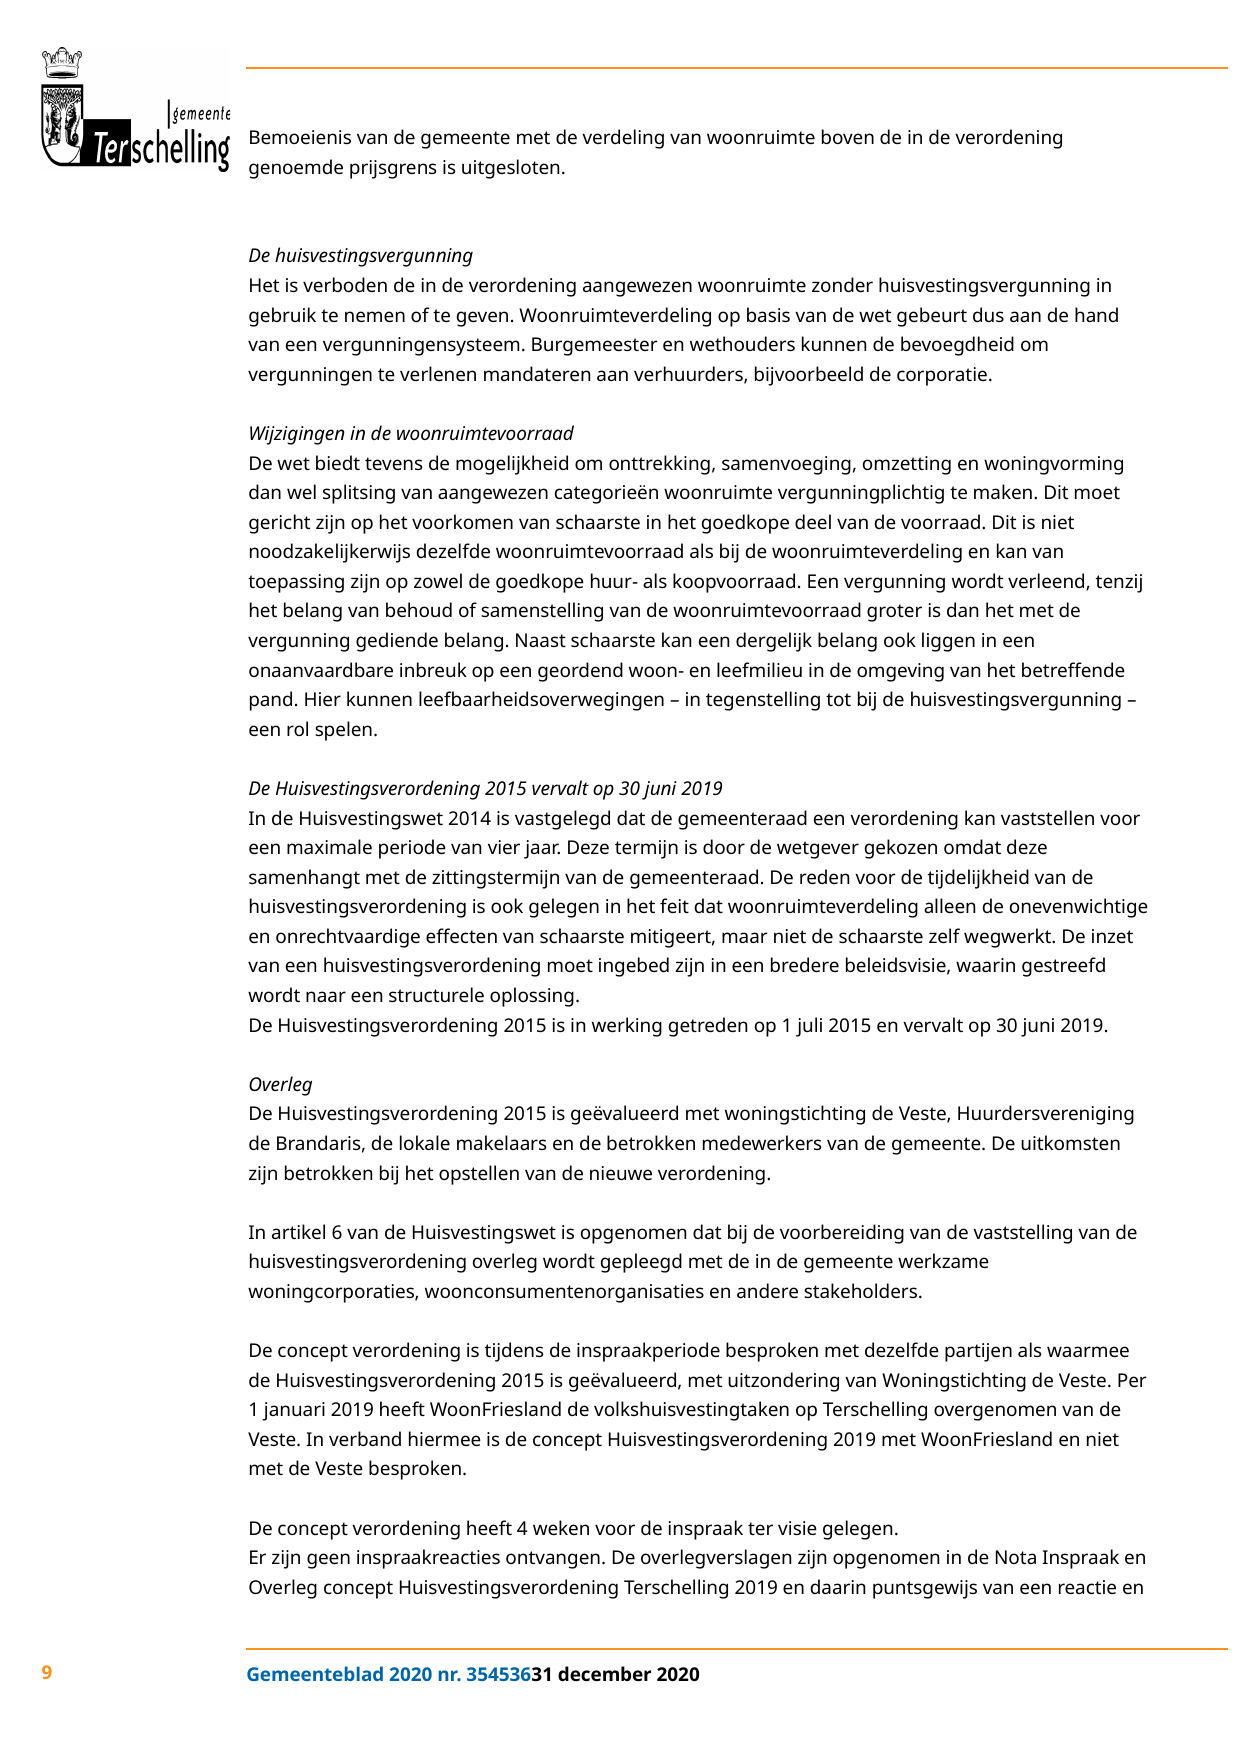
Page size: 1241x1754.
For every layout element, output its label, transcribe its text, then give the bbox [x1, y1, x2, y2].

text De Huisvestingsverordening 2015 is in werking getreden op 1 juli 2015 en vervalt op 30 juni 2019. [248, 1012, 1152, 1038]
text De wet biedt tevens de mogelijkheid om onttrekking, samenvoeging, omzetting en woningvorming dan wel splitsing van aangewezen categorieën woonruimte vergunningplichtig te maken. Dit moet gericht zijn op het voorkomen van schaarste in het goedkope deel van de voorraad. Dit is niet noodzakelijkerwijs dezelfde woonruimtevoorraad als bij de woonruimteverdeling en kan van toepassing zijn op zowel de goedkope huur- als koopvoorraad. Een vergunning wordt verleend, tenzij het belang van behoud of samenstelling van de woonruimtevoorraad groter is dan het met de vergunning gediende belang. Naast schaarste kan een dergelijk belang ook liggen in een onaanvaardbare inbreuk op een geordend woon- en leefmilieu in de omgeving van het betreffende pand. Hier kunnen leefbaarheidsoverwegingen – in tegenstelling tot bij de huisvestingsvergunning – een rol spelen. [248, 450, 1152, 742]
text Bemoeienis van de gemeente met de verdeling van woonruimte boven de in de verordening genoemde prijsgrens is uitgesloten. [248, 124, 1152, 180]
text De Huisvestingsverordening 2015 is geëvalueerd met woningstichting de Veste, Huurdersvereniging de Brandaris, de lokale makelaars en de betrokken medewerkers van de gemeente. De uitkomsten zijn betrokken bij het opstellen van de nieuwe verordening. [248, 1101, 1152, 1186]
text De concept verordening heeft 4 weken voor de inspraak ter visie gelegen. [248, 1515, 1152, 1541]
text Er zijn geen inspraakreacties ontvangen. De overlegverslagen zijn opgenomen in de Nota Inspraak en Overleg concept Huisvestingsverordening Terschelling 2019 en daarin puntsgewijs van een reactie en [248, 1544, 1152, 1600]
picture [41, 47, 231, 172]
text Overleg [248, 1071, 1152, 1097]
text Het is verboden de in de verordening aangewezen woonruimte zonder huisvestingsvergunning in gebruik te nemen of te geven. Woonruimteverdeling op basis van de wet gebeurt dus aan de hand van een vergunningensysteem. Burgemeester en wethouders kunnen de bevoegdheid om vergunningen te verlenen mandateren aan verhuurders, bijvoorbeeld de corporatie. [248, 272, 1152, 387]
text De Huisvestingsverordening 2015 vervalt op 30 juni 2019 [248, 775, 1152, 801]
text In de Huisvestingswet 2014 is vastgelegd dat de gemeenteraad een verordening kan vaststellen voor een maximale periode van vier jaar. Deze termijn is door de wetgever gekozen omdat deze samenhangt met de zittingstermijn van de gemeenteraad. De reden voor de tijdelijkheid van de huisvestingsverordening is ook gelegen in het feit dat woonruimteverdeling alleen de onevenwichtige en onrechtvaardige effecten van schaarste mitigeert, maar niet de schaarste zelf wegwerkt. De inzet van een huisvestingsverordening moet ingebed zijn in een bredere beleidsvisie, waarin gestreefd wordt naar een structurele oplossing. [248, 805, 1152, 1008]
text De concept verordening is tijdens de inspraakperiode besproken met dezelfde partijen als waarmee de Huisvestingsverordening 2015 is geëvalueerd, met uitzondering van Woningstichting de Veste. Per 1 januari 2019 heeft WoonFriesland de volkshuisvestingtaken op Terschelling overgenomen van de Veste. In verband hiermee is de concept Huisvestingsverordening 2019 met WoonFriesland en niet met de Veste besproken. [248, 1337, 1152, 1481]
text In artikel 6 van de Huisvestingswet is opgenomen dat bij de voorbereiding van de vaststelling van de huisvestingsverordening overleg wordt gepleegd met de in de gemeente werkzame woningcorporaties, woonconsumentenorganisaties en andere stakeholders. [248, 1219, 1152, 1304]
text De huisvestingsvergunning [248, 243, 1152, 268]
text Wijzigingen in de woonruimtevoorraad [248, 420, 1152, 446]
